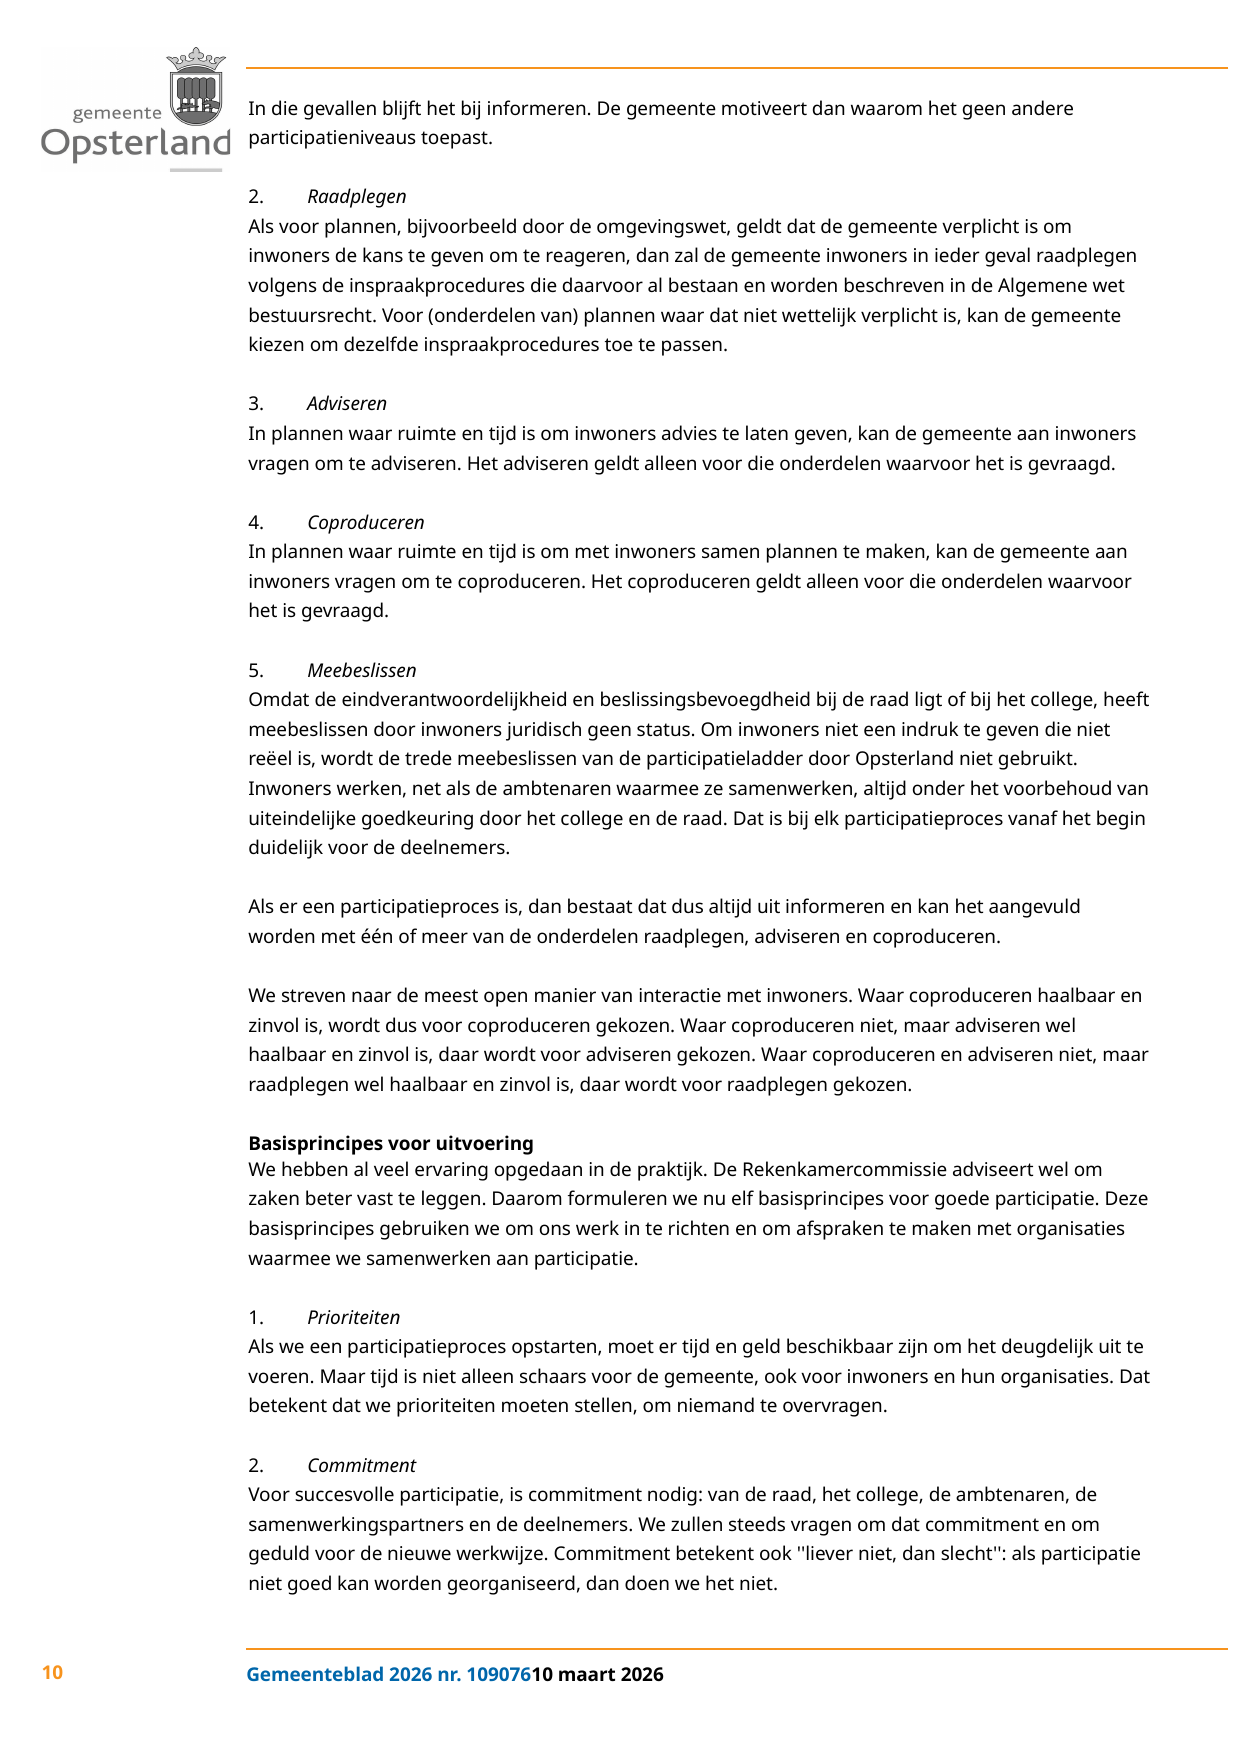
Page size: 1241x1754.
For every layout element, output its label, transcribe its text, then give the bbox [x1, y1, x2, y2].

text In die gevallen blijft het bij informeren. De gemeente motiveert dan waarom het geen andere participatieniveaus toepast. [248, 95, 1152, 150]
text Voor succesvolle participatie, is commitment nodig: van de raad, het college, de ambtenaren, de samenwerkingspartners en de deelnemers. We zullen steeds vragen om dat commitment en om geduld voor de nieuwe werkwijze. Commitment betekent ook ''liever niet, dan slecht'': als participatie niet goed kan worden georganiseerd, dan doen we het niet. [248, 1481, 1152, 1596]
list Meebeslissen [248, 657, 1152, 683]
list Adviseren [248, 391, 1152, 416]
text We hebben al veel ervaring opgedaan in de praktijk. De Rekenkamercommissie adviseert wel om zaken beter vast te leggen. Daarom formuleren we nu elf basisprincipes voor goede participatie. Deze basisprincipes gebruiken we om ons werk in te richten en om afspraken te maken met organisaties waarmee we samenwerken aan participatie. [248, 1156, 1152, 1270]
list Raadplegen [248, 183, 1152, 209]
list Coproduceren [248, 509, 1152, 535]
text Als we een participatieproces opstarten, moet er tijd en geld beschikbaar zijn om het deugdelijk uit te voeren. Maar tijd is niet alleen schaars voor de gemeente, ook voor inwoners en hun organisaties. Dat betekent dat we prioriteiten moeten stellen, om niemand te overvragen. [248, 1333, 1152, 1418]
list Commitment [248, 1452, 1152, 1477]
picture [41, 47, 231, 172]
text Basisprincipes voor uitvoering [248, 1130, 1152, 1156]
text Omdat de eindverantwoordelijkheid en beslissingsbevoegdheid bij de raad ligt of bij het college, heeft meebeslissen door inwoners juridisch geen status. Om inwoners niet een indruk te geven die niet reëel is, wordt de trede meebeslissen van de participatieladder door Opsterland niet gebruikt. Inwoners werken, net als de ambtenaren waarmee ze samenwerken, altijd onder het voorbehoud van uiteindelijke goedkeuring door het college en de raad. Dat is bij elk participatieproces vanaf het begin duidelijk voor de deelnemers. [248, 686, 1152, 860]
text In plannen waar ruimte en tijd is om inwoners advies te laten geven, kan de gemeente aan inwoners vragen om te adviseren. Het adviseren geldt alleen voor die onderdelen waarvoor het is gevraagd. [248, 420, 1152, 476]
text Als voor plannen, bijvoorbeeld door de omgevingswet, geldt dat de gemeente verplicht is om inwoners de kans te geven om te reageren, dan zal de gemeente inwoners in ieder geval raadplegen volgens de inspraakprocedures die daarvoor al bestaan en worden beschreven in de Algemene wet bestuursrecht. Voor (onderdelen van) plannen waar dat niet wettelijk verplicht is, kan de gemeente kiezen om dezelfde inspraakprocedures toe te passen. [248, 213, 1152, 357]
text In plannen waar ruimte en tijd is om met inwoners samen plannen te maken, kan de gemeente aan inwoners vragen om te coproduceren. Het coproduceren geldt alleen voor die onderdelen waarvoor het is gevraagd. [248, 538, 1152, 623]
text We streven naar de meest open manier van interactie met inwoners. Waar coproduceren haalbaar en zinvol is, wordt dus voor coproduceren gekozen. Waar coproduceren niet, maar adviseren wel haalbaar en zinvol is, daar wordt voor adviseren gekozen. Waar coproduceren en adviseren niet, maar raadplegen wel haalbaar en zinvol is, daar wordt voor raadplegen gekozen. [248, 982, 1152, 1097]
list Prioriteiten [248, 1304, 1152, 1329]
text Als er een participatieproces is, dan bestaat dat dus altijd uit informeren en kan het aangevuld worden met één of meer van de onderdelen raadplegen, adviseren en coproduceren. [248, 893, 1152, 949]
